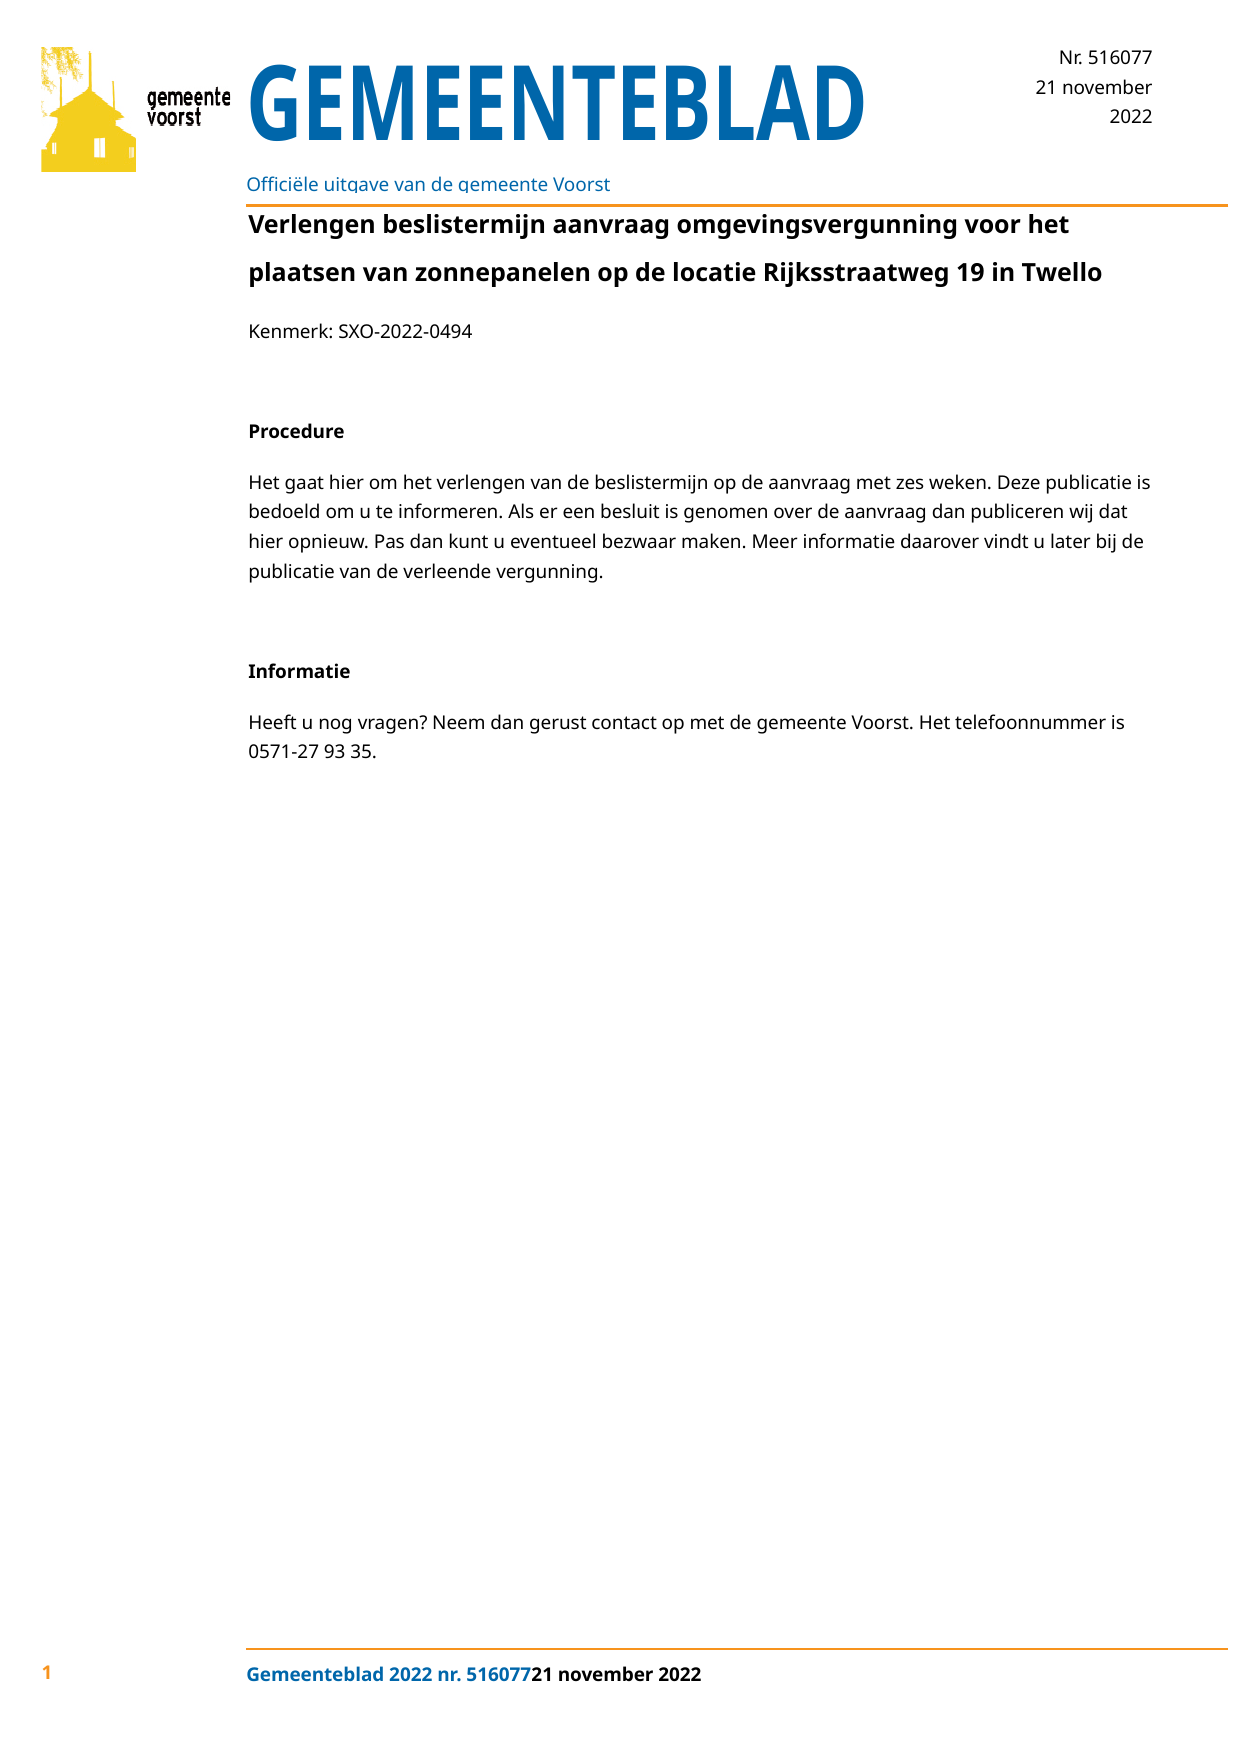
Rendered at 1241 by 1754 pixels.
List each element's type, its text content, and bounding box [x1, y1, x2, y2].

picture [41, 47, 231, 172]
text Kenmerk: SXO-2022-0494 [248, 318, 1152, 344]
text Verlengen beslistermijn aanvraag omgevingsvergunning voor het plaatsen van zonnepanelen op de locatie Rijksstraatweg 19 in Twello [248, 207, 1152, 288]
text Heeft u nog vragen? Neem dan gerust contact op met de gemeente Voorst. Het telefoonnummer is 0571-27 93 35. [248, 709, 1152, 764]
text Procedure [248, 419, 1152, 444]
text Informatie [248, 659, 1152, 684]
text Het gaat hier om het verlengen van de beslistermijn op de aanvraag met zes weken. Deze publicatie is bedoeld om u te informeren. Als er een besluit is genomen over de aanvraag dan publiceren wij dat hier opnieuw. Pas dan kunt u eventueel bezwaar maken. Meer informatie daarover vindt u later bij de publicatie van de verleende vergunning. [248, 469, 1152, 584]
